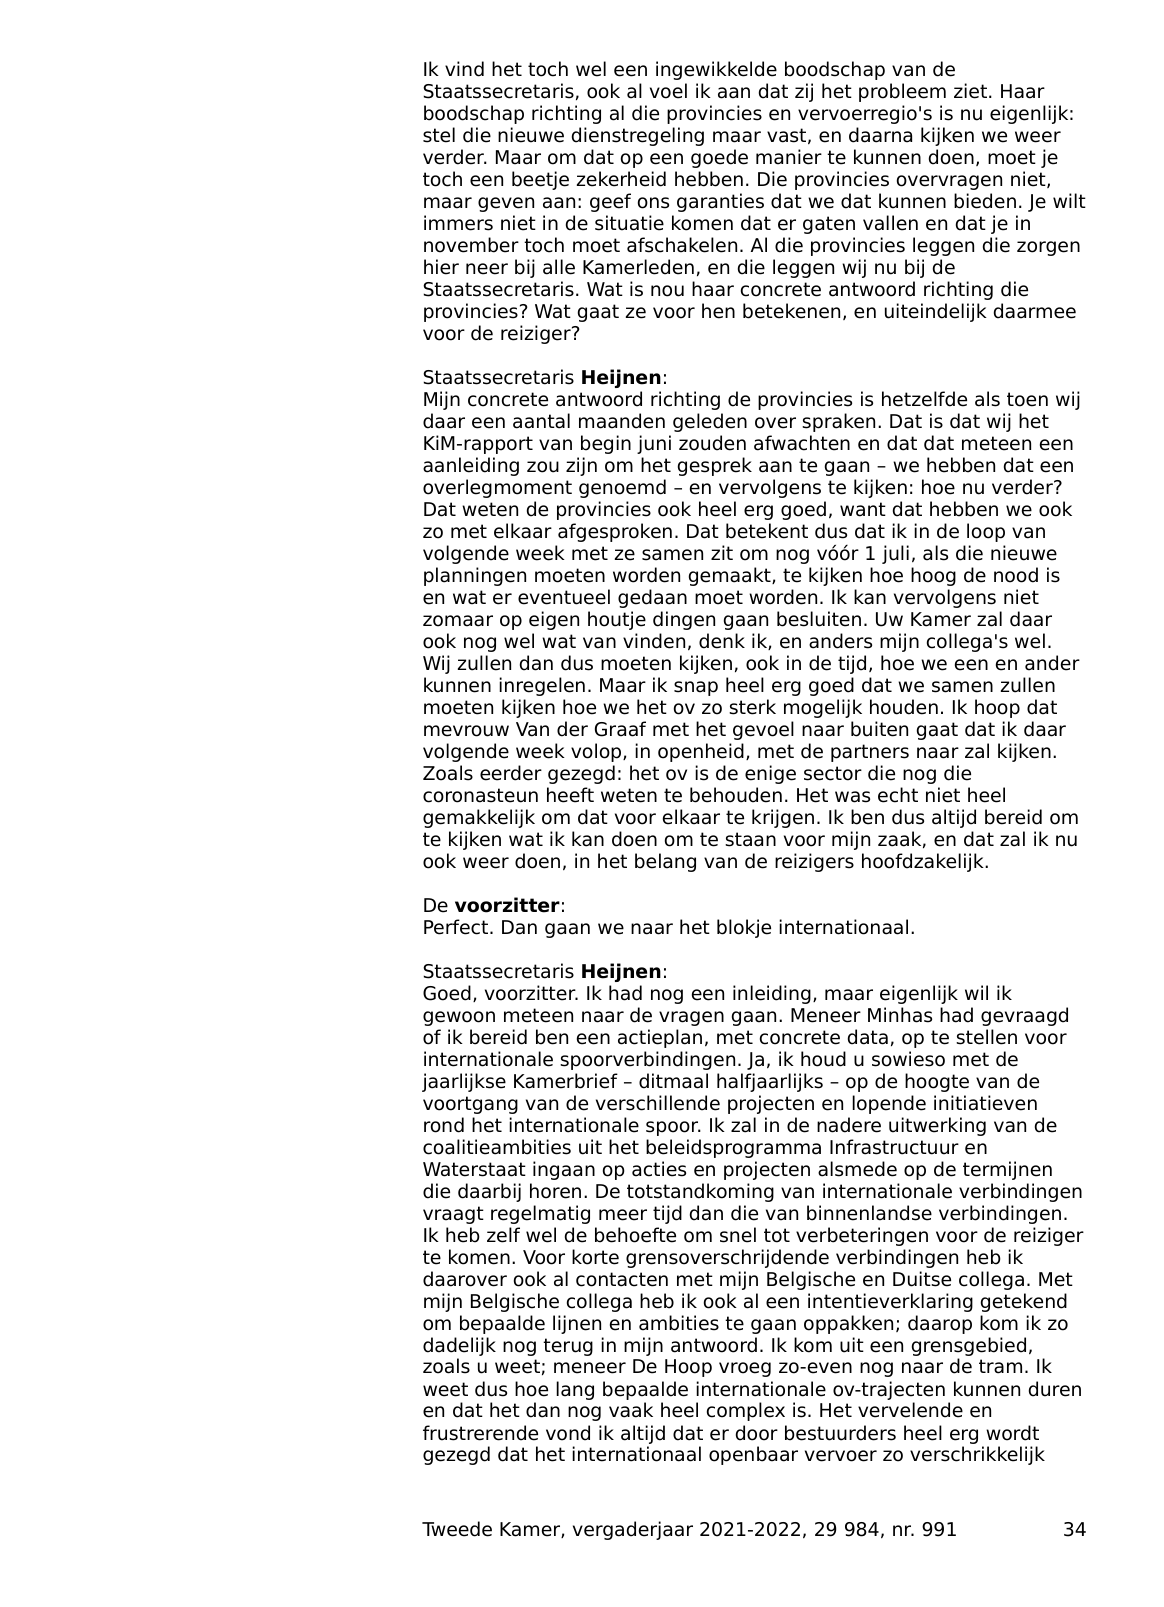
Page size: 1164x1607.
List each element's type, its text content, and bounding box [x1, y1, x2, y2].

text De voorzitter: [422, 895, 1087, 917]
text Mijn concrete antwoord richting de provincies is hetzelfde als toen wij daar een aantal maanden geleden over spraken. Dat is dat wij het KiM-rapport van begin juni zouden afwachten en dat dat meteen een aanleiding zou zijn om het gesprek aan te gaan – we hebben dat een overlegmoment genoemd – en vervolgens te kijken: hoe nu verder? Dat weten de provincies ook heel erg goed, want dat hebben we ook zo met elkaar afgesproken. Dat betekent dus dat ik in de loop van volgende week met ze samen zit om nog vóór 1 juli, als die nieuwe planningen moeten worden gemaakt, te kijken hoe hoog de nood is en wat er eventueel gedaan moet worden. Ik kan vervolgens niet zomaar op eigen houtje dingen gaan besluiten. Uw Kamer zal daar ook nog wel wat van vinden, denk ik, en anders mijn collega's wel. Wij zullen dan dus moeten kijken, ook in de tijd, hoe we een en ander kunnen inregelen. Maar ik snap heel erg goed dat we samen zullen moeten kijken hoe we het ov zo sterk mogelijk houden. Ik hoop dat mevrouw Van der Graaf met het gevoel naar buiten gaat dat ik daar volgende week volop, in openheid, met de partners naar zal kijken. Zoals eerder gezegd: het ov is de enige sector die nog die coronasteun heeft weten te behouden. Het was echt niet heel gemakkelijk om dat voor elkaar te krijgen. Ik ben dus altijd bereid om te kijken wat ik kan doen om te staan voor mijn zaak, en dat zal ik nu ook weer doen, in het belang van de reizigers hoofdzakelijk. [422, 389, 1087, 872]
text Staatssecretaris Heijnen: [422, 367, 1087, 389]
text Staatssecretaris Heijnen: [422, 961, 1087, 983]
text Perfect. Dan gaan we naar het blokje internationaal. [422, 917, 1087, 939]
text Goed, voorzitter. Ik had nog een inleiding, maar eigenlijk wil ik gewoon meteen naar de vragen gaan. Meneer Minhas had gevraagd of ik bereid ben een actieplan, met concrete data, op te stellen voor internationale spoorverbindingen. Ja, ik houd u sowieso met de jaarlijkse Kamerbrief – ditmaal halfjaarlijks – op de hoogte van de voortgang van de verschillende projecten en lopende initiatieven rond het internationale spoor. Ik zal in de nadere uitwerking van de coalitieambities uit het beleidsprogramma Infrastructuur en Waterstaat ingaan op acties en projecten alsmede op de termijnen die daarbij horen. De totstandkoming van internationale verbindingen vraagt regelmatig meer tijd dan die van binnenlandse verbindingen. Ik heb zelf wel de behoefte om snel tot verbeteringen voor de reiziger te komen. Voor korte grensoverschrijdende verbindingen heb ik daarover ook al contacten met mijn Belgische en Duitse collega. Met mijn Belgische collega heb ik ook al een intentieverklaring getekend om bepaalde lijnen en ambities te gaan oppakken; daarop kom ik zo dadelijk nog terug in mijn antwoord. Ik kom uit een grensgebied, zoals u weet; meneer De Hoop vroeg zo-even nog naar de tram. Ik weet dus hoe lang bepaalde internationale ov-trajecten kunnen duren en dat het dan nog vaak heel complex is. Het vervelende en frustrerende vond ik altijd dat er door bestuurders heel erg wordt gezegd dat het internationaal openbaar vervoer zo verschrikkelijk [422, 983, 1087, 1466]
text Ik vind het toch wel een ingewikkelde boodschap van de Staatssecretaris, ook al voel ik aan dat zij het probleem ziet. Haar boodschap richting al die provincies en vervoerregio's is nu eigenlijk: stel die nieuwe dienstregeling maar vast, en daarna kijken we weer verder. Maar om dat op een goede manier te kunnen doen, moet je toch een beetje zekerheid hebben. Die provincies overvragen niet, maar geven aan: geef ons garanties dat we dat kunnen bieden. Je wilt immers niet in de situatie komen dat er gaten vallen en dat je in november toch moet afschakelen. Al die provincies leggen die zorgen hier neer bij alle Kamerleden, en die leggen wij nu bij de Staatssecretaris. Wat is nou haar concrete antwoord richting die provincies? Wat gaat ze voor hen betekenen, en uiteindelijk daarmee voor de reiziger? [422, 59, 1087, 345]
